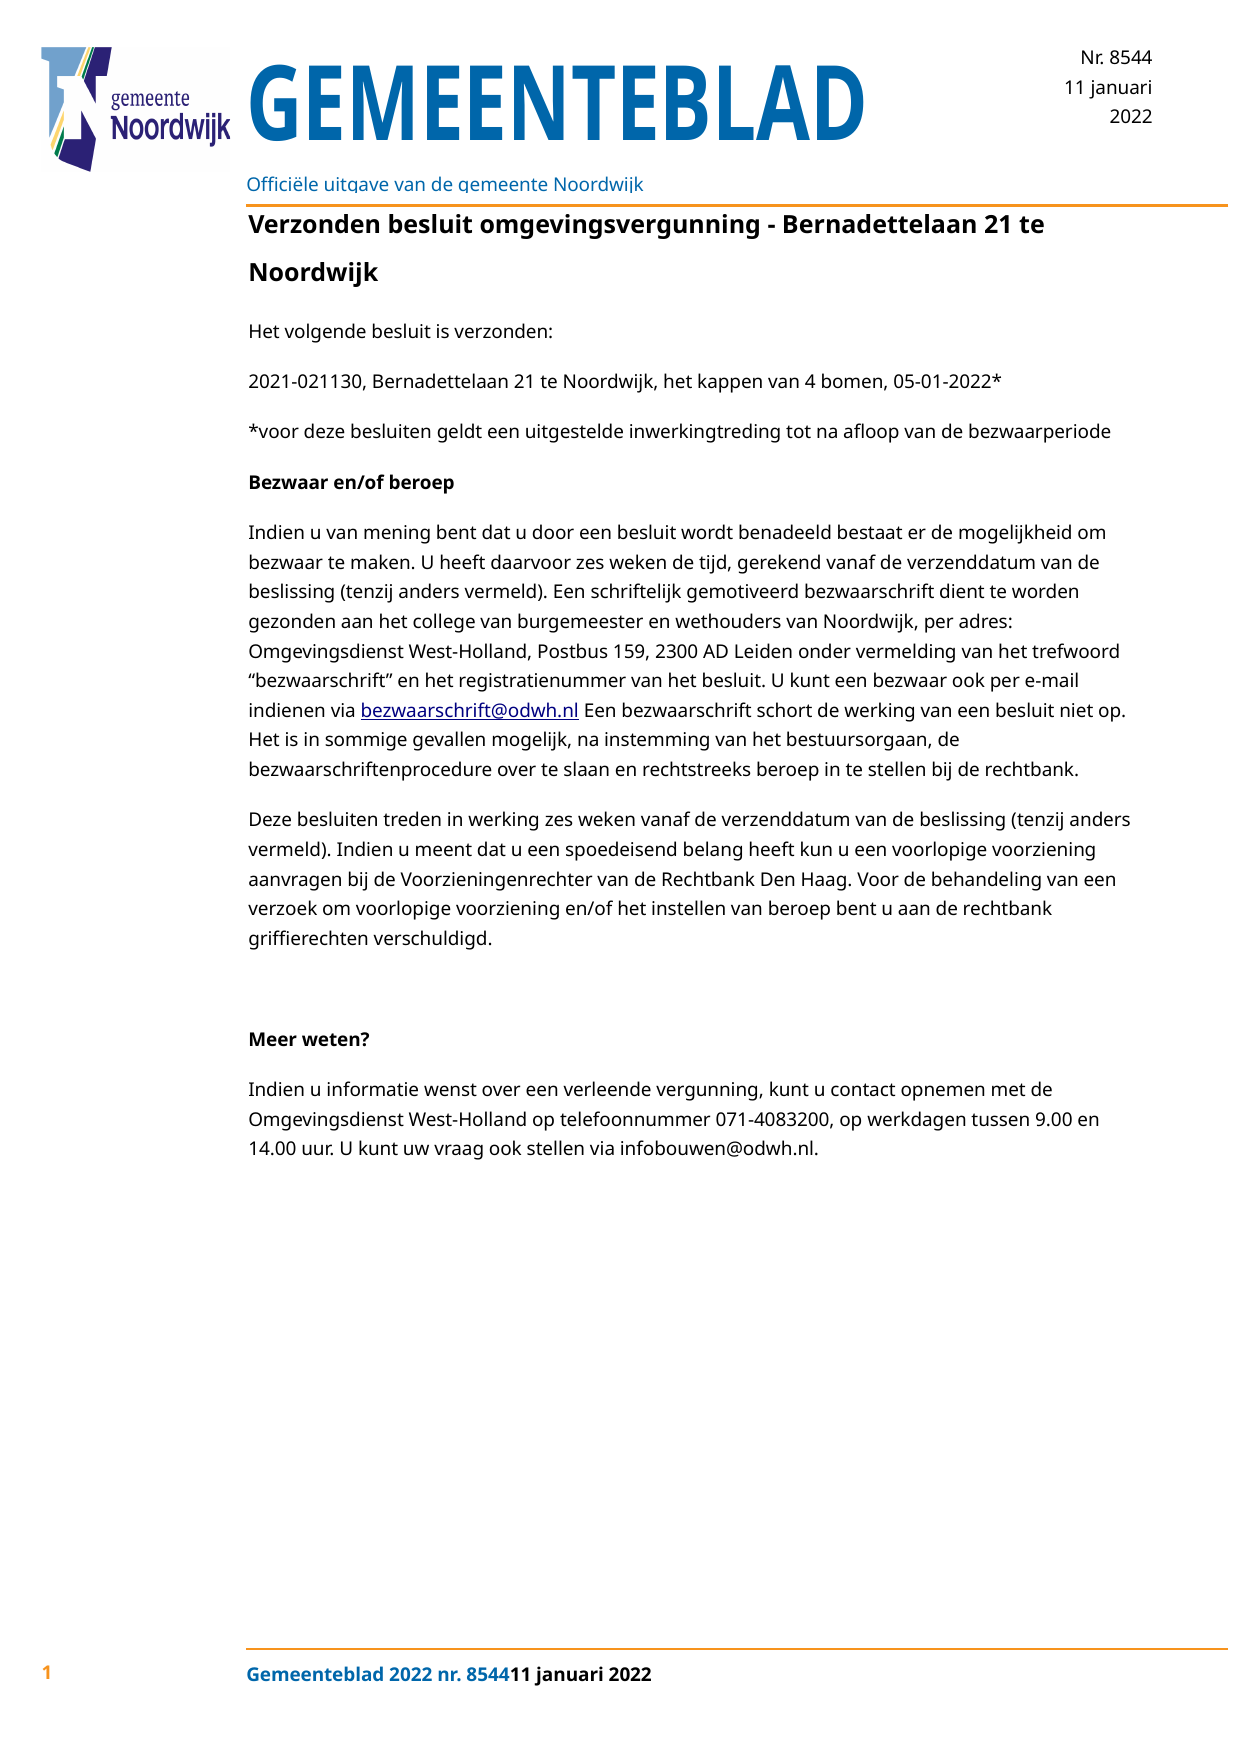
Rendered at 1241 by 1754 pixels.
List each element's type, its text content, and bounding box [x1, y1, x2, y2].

text 2021-021130, Bernadettelaan 21 te Noordwijk, het kappen van 4 bomen, 05-01-2022* [248, 368, 1152, 394]
text Bezwaar en/of beroep [248, 469, 1152, 495]
text Het volgende besluit is verzonden: [248, 318, 1152, 344]
text *voor deze besluiten geldt een uitgestelde inwerkingtreding tot na afloop van de bezwaarperiode [248, 419, 1152, 444]
text Meer weten? [248, 1026, 1152, 1052]
text Deze besluiten treden in werking zes weken vanaf de verzenddatum van de beslissing (tenzij anders vermeld). Indien u meent dat u een spoedeisend belang heeft kun u een voorlopige voorziening aanvragen bij de Voorzieningenrechter van de Rechtbank Den Haag. Voor de behandeling van een verzoek om voorlopige voorziening en/of het instellen van beroep bent u aan de rechtbank griffierechten verschuldigd. [248, 807, 1152, 951]
picture [41, 47, 231, 172]
text Indien u van mening bent dat u door een besluit wordt benadeeld bestaat er de mogelijkheid om bezwaar te maken. U heeft daarvoor zes weken de tijd, gerekend vanaf de verzenddatum van de beslissing (tenzij anders vermeld). Een schriftelijk gemotiveerd bezwaarschrift dient te worden gezonden aan het college van burgemeester en wethouders van Noordwijk, per adres: Omgevingsdienst West-Holland, Postbus 159, 2300 AD Leiden onder vermelding van het trefwoord “bezwaarschrift” en het registratienummer van het besluit. U kunt een bezwaar ook per e-mail indienen via bezwaarschrift@odwh.nl Een bezwaarschrift schort de werking van een besluit niet op. Het is in sommige gevallen mogelijk, na instemming van het bestuursorgaan, de bezwaarschriftenprocedure over te slaan en rechtstreeks beroep in te stellen bij de rechtbank. [248, 519, 1152, 782]
text Verzonden besluit omgevingsvergunning - Bernadettelaan 21 te Noordwijk [248, 207, 1152, 288]
text Indien u informatie wenst over een verleende vergunning, kunt u contact opnemen met de Omgevingsdienst West-Holland op telefoonnummer 071-4083200, op werkdagen tussen 9.00 en 14.00 uur. U kunt uw vraag ook stellen via infobouwen@odwh.nl. [248, 1076, 1152, 1161]
